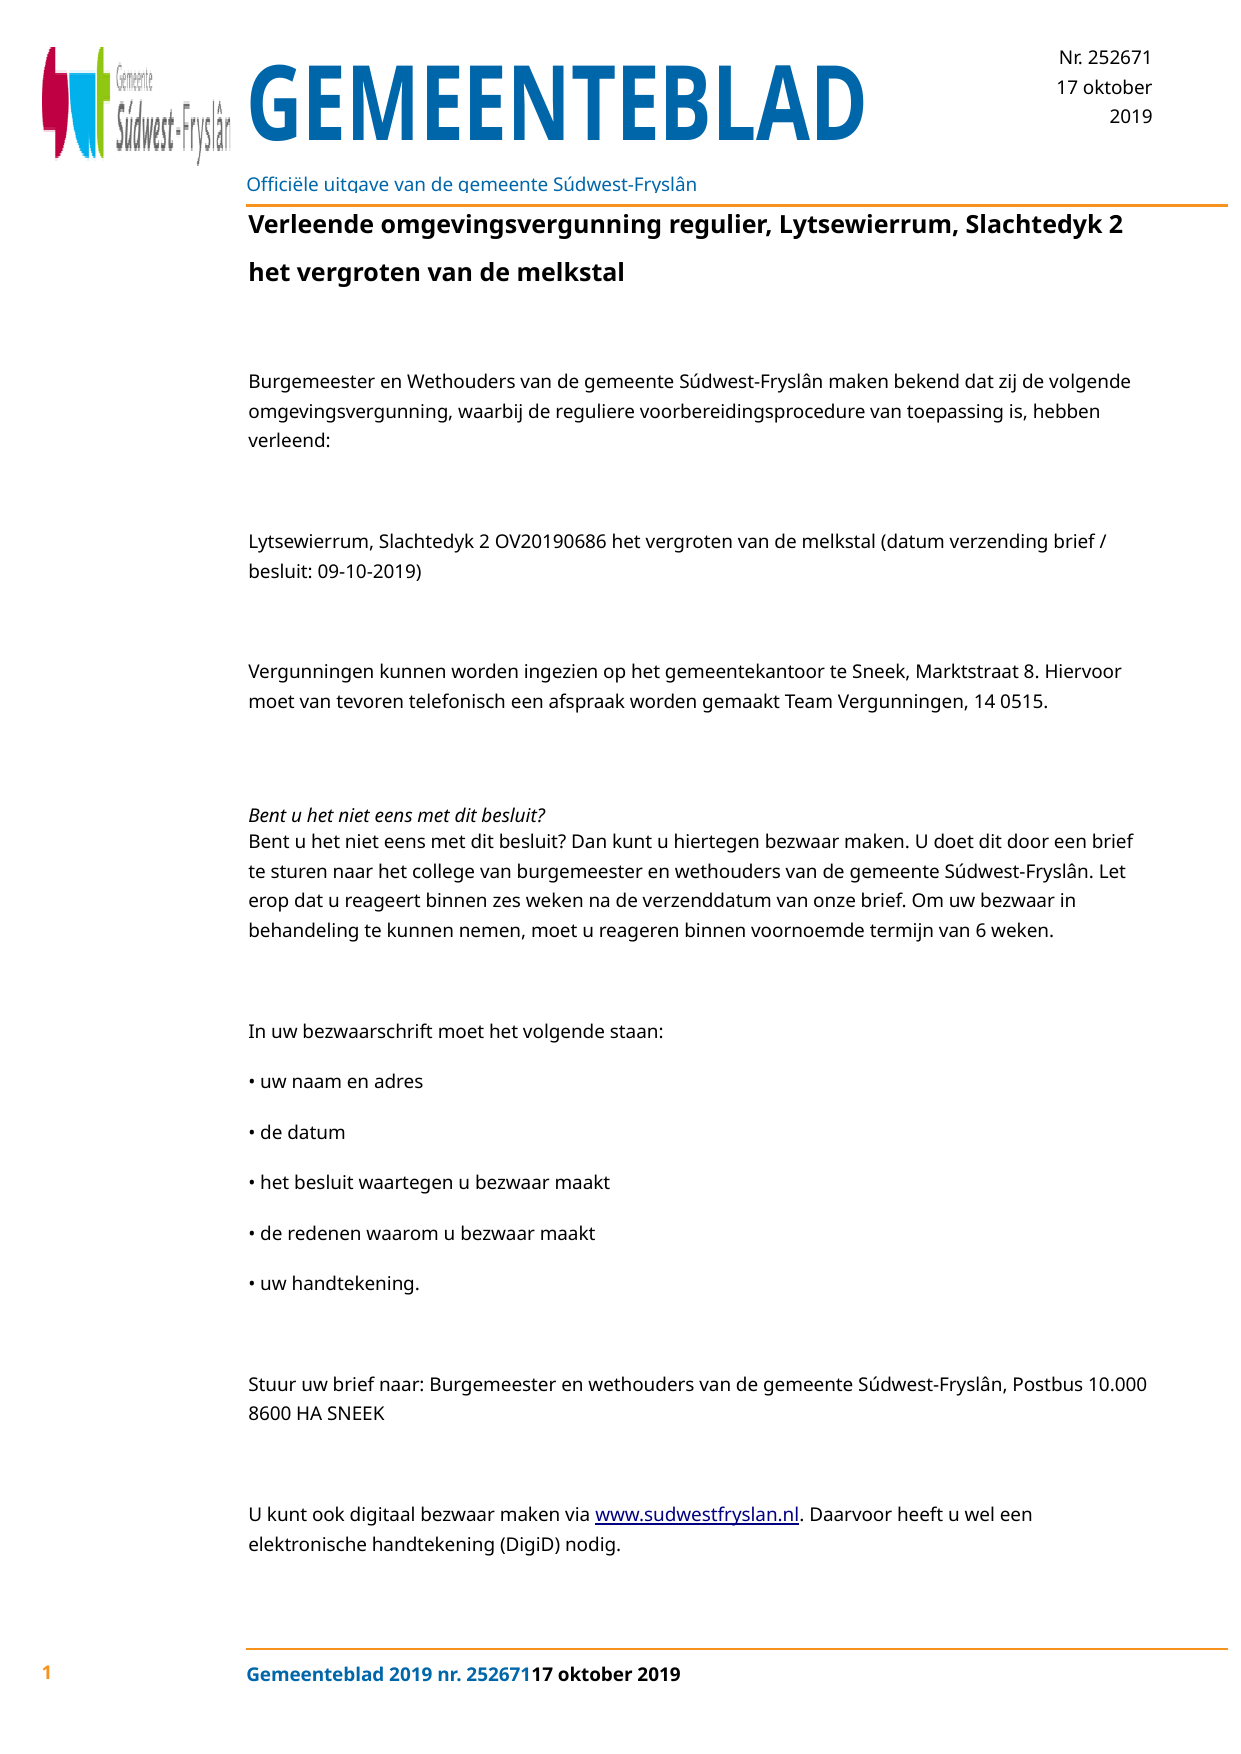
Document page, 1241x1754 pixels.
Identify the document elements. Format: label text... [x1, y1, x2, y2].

text Verleende omgevingsvergunning regulier, Lytsewierrum, Slachtedyk 2 het vergroten van de melkstal [248, 207, 1152, 288]
text • de datum [248, 1119, 1152, 1144]
text Vergunningen kunnen worden ingezien op het gemeentekantoor te Sneek, Marktstraat 8. Hiervoor moet van tevoren telefonisch een afspraak worden gemaakt Team Vergunningen, 14 0515. [248, 659, 1152, 714]
text • het besluit waartegen u bezwaar maakt [248, 1169, 1152, 1195]
text • uw handtekening. [248, 1270, 1152, 1296]
text U kunt ook digitaal bezwaar maken via www.sudwestfryslan.nl. Daarvoor heeft u wel een elektronische handtekening (DigiD) nodig. [248, 1501, 1152, 1557]
text Burgemeester en Wethouders van de gemeente Súdwest-Fryslân maken bekend dat zij de volgende omgevingsvergunning, waarbij de reguliere voorbereidingsprocedure van toepassing is, hebben verleend: [248, 368, 1152, 453]
text • de redenen waarom u bezwaar maakt [248, 1220, 1152, 1245]
text • uw naam en adres [248, 1068, 1152, 1094]
text Bent u het niet eens met dit besluit? Dan kunt u hiertegen bezwaar maken. U doet dit door een brief te sturen naar het college van burgemeester en wethouders van de gemeente Súdwest-Fryslân. Let erop dat u reageert binnen zes weken na de verzenddatum van onze brief. Om uw bezwaar in behandeling te kunnen nemen, moet u reageren binnen voornoemde termijn van 6 weken. [248, 828, 1152, 943]
text Lytsewierrum, Slachtedyk 2 OV20190686 het vergroten van de melkstal (datum verzending brief / besluit: 09-10-2019) [248, 528, 1152, 584]
picture [41, 47, 231, 172]
text Bent u het niet eens met dit besluit? [248, 803, 1152, 828]
text In uw bezwaarschrift moet het volgende staan: [248, 1018, 1152, 1044]
text Stuur uw brief naar: Burgemeester en wethouders van de gemeente Súdwest-Fryslân, Postbus 10.000 8600 HA SNEEK [248, 1371, 1152, 1426]
